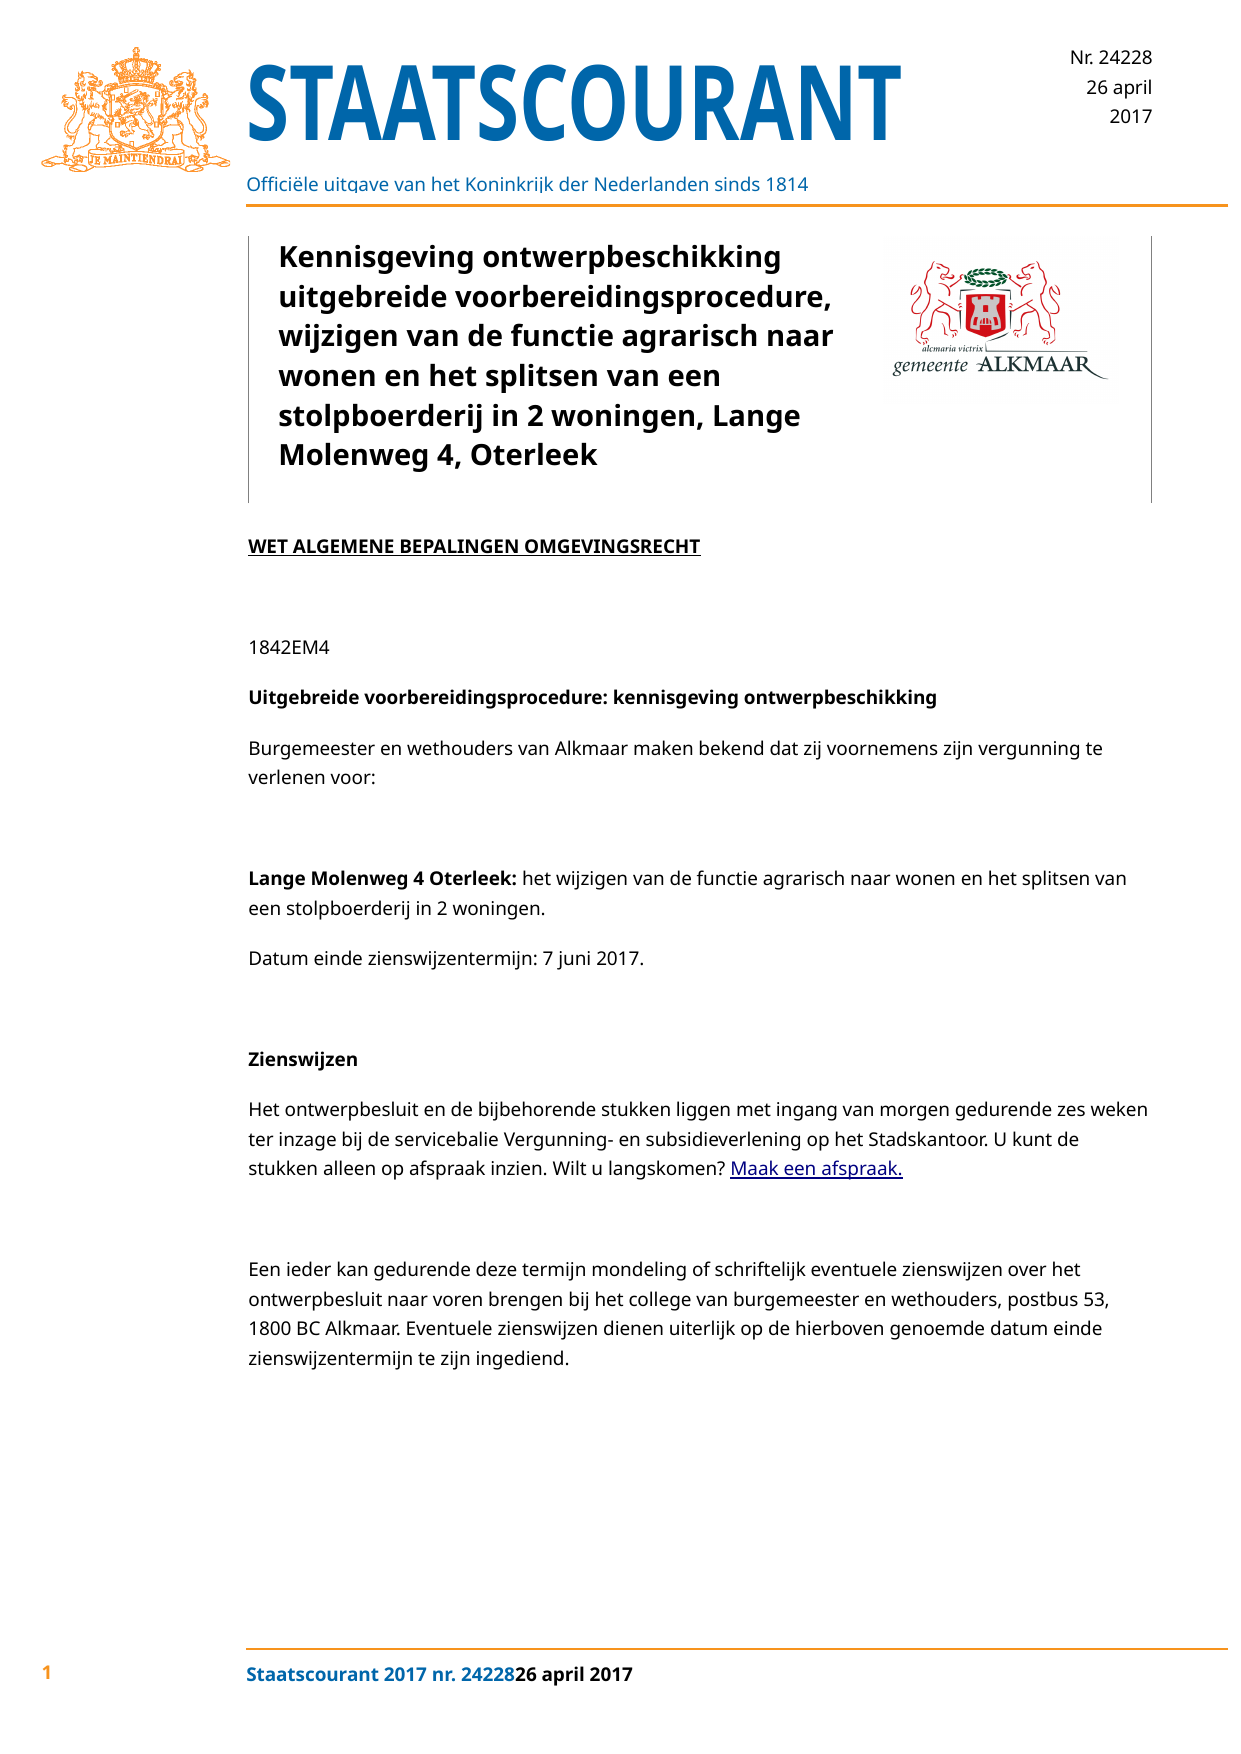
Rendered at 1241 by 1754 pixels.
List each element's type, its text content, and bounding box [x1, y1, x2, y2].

text Het ontwerpbesluit en de bijbehorende stukken liggen met ingang van morgen gedurende zes weken ter inzage bij de servicebalie Vergunning- en subsidieverlening op het Stadskantoor. U kunt de stukken alleen op afspraak inzien. Wilt u langskomen? Maak een afspraak. [248, 1096, 1152, 1181]
text Uitgebreide voorbereidingsprocedure: kennisgeving ontwerpbeschikking [248, 684, 1152, 710]
text Burgemeester en wethouders van Alkmaar maken bekend dat zij voornemens zijn vergunning te verlenen voor: [248, 735, 1152, 790]
text Lange Molenweg 4 Oterleek: het wijzigen van de functie agrarisch naar wonen en het splitsen van een stolpboerderij in 2 woningen. [248, 865, 1152, 920]
text Datum einde zienswijzentermijn: 7 juni 2017. [248, 945, 1152, 971]
table_header [850, 236, 1151, 503]
table_header Kennisgeving ontwerpbeschikking uitgebreide voorbereidingsprocedure, wijzigen van de functie agrarisch naar wonen en het splitsen van een stolpboerderij in 2 woningen, Lange Molenweg 4, Oterleek [249, 236, 850, 503]
picture [882, 236, 1119, 404]
text WET ALGEMENE BEPALINGEN OMGEVINGSRECHT [248, 533, 1152, 559]
text 1842EM4 [248, 634, 1152, 659]
picture [41, 47, 231, 172]
text Zienswijzen [248, 1046, 1152, 1072]
text Een ieder kan gedurende deze termijn mondeling of schriftelijk eventuele zienswijzen over het ontwerpbesluit naar voren brengen bij het college van burgemeester en wethouders, postbus 53, 1800 BC Alkmaar. Eventuele zienswijzen dienen uiterlijk op de hierboven genoemde datum einde zienswijzentermijn te zijn ingediend. [248, 1256, 1152, 1371]
